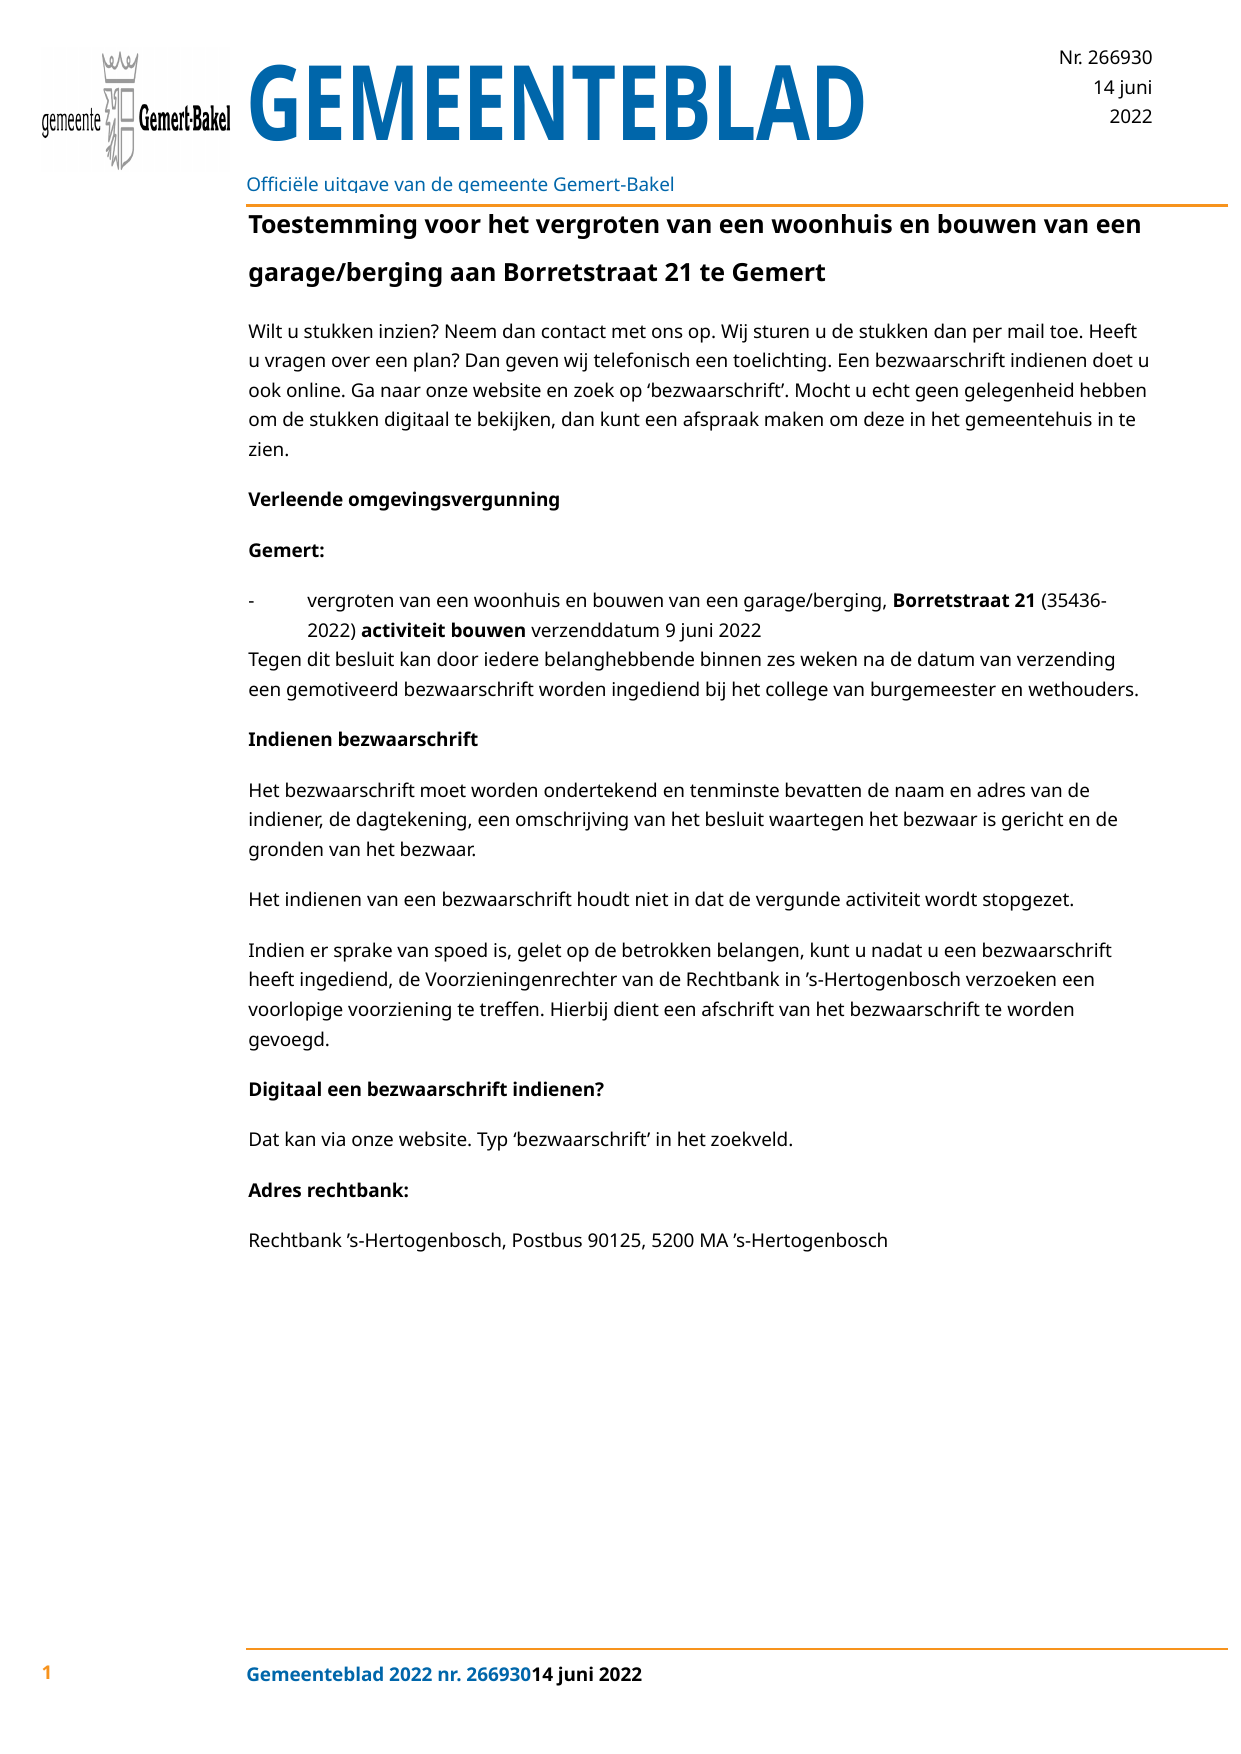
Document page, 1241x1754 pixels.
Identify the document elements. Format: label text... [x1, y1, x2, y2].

text Wilt u stukken inzien? Neem dan contact met ons op. Wij sturen u de stukken dan per mail toe. Heeft u vragen over een plan? Dan geven wij telefonisch een toelichting. Een bezwaarschrift indienen doet u ook online. Ga naar onze website en zoek op ‘bezwaarschrift’. Mocht u echt geen gelegenheid hebben om de stukken digitaal te bekijken, dan kunt een afspraak maken om deze in het gemeentehuis in te zien. [248, 318, 1152, 462]
text Dat kan via onze website. Typ ‘bezwaarschrift’ in het zoekveld. [248, 1127, 1152, 1152]
list vergroten van een woonhuis en bouwen van een garage/berging, Borretstraat 21 (35436-2022) activiteit bouwen verzenddatum 9 juni 2022 [248, 587, 1152, 643]
picture [41, 47, 231, 172]
text Indien er sprake van spoed is, gelet op de betrokken belangen, kunt u nadat u een bezwaarschrift heeft ingediend, de Voorzieningenrechter van de Rechtbank in ’s-Hertogenbosch verzoeken een voorlopige voorziening te treffen. Hierbij dient een afschrift van het bezwaarschrift te worden gevoegd. [248, 937, 1152, 1052]
text Verleende omgevingsvergunning [248, 487, 1152, 512]
text Tegen dit besluit kan door iedere belanghebbende binnen zes weken na de datum van verzending een gemotiveerd bezwaarschrift worden ingediend bij het college van burgemeester en wethouders. [248, 647, 1152, 702]
text Adres rechtbank: [248, 1177, 1152, 1203]
text Rechtbank ’s-Hertogenbosch, Postbus 90125, 5200 MA ’s-Hertogenbosch [248, 1227, 1152, 1253]
text Het bezwaarschrift moet worden ondertekend en tenminste bevatten de naam en adres van de indiener, de dagtekening, een omschrijving van het besluit waartegen het bezwaar is gericht en de gronden van het bezwaar. [248, 777, 1152, 862]
text Gemert: [248, 537, 1152, 563]
text Digitaal een bezwaarschrift indienen? [248, 1076, 1152, 1102]
text Het indienen van een bezwaarschrift houdt niet in dat de vergunde activiteit wordt stopgezet. [248, 887, 1152, 912]
text Indienen bezwaarschrift [248, 727, 1152, 752]
text Toestemming voor het vergroten van een woonhuis en bouwen van een garage/berging aan Borretstraat 21 te Gemert [248, 207, 1152, 288]
